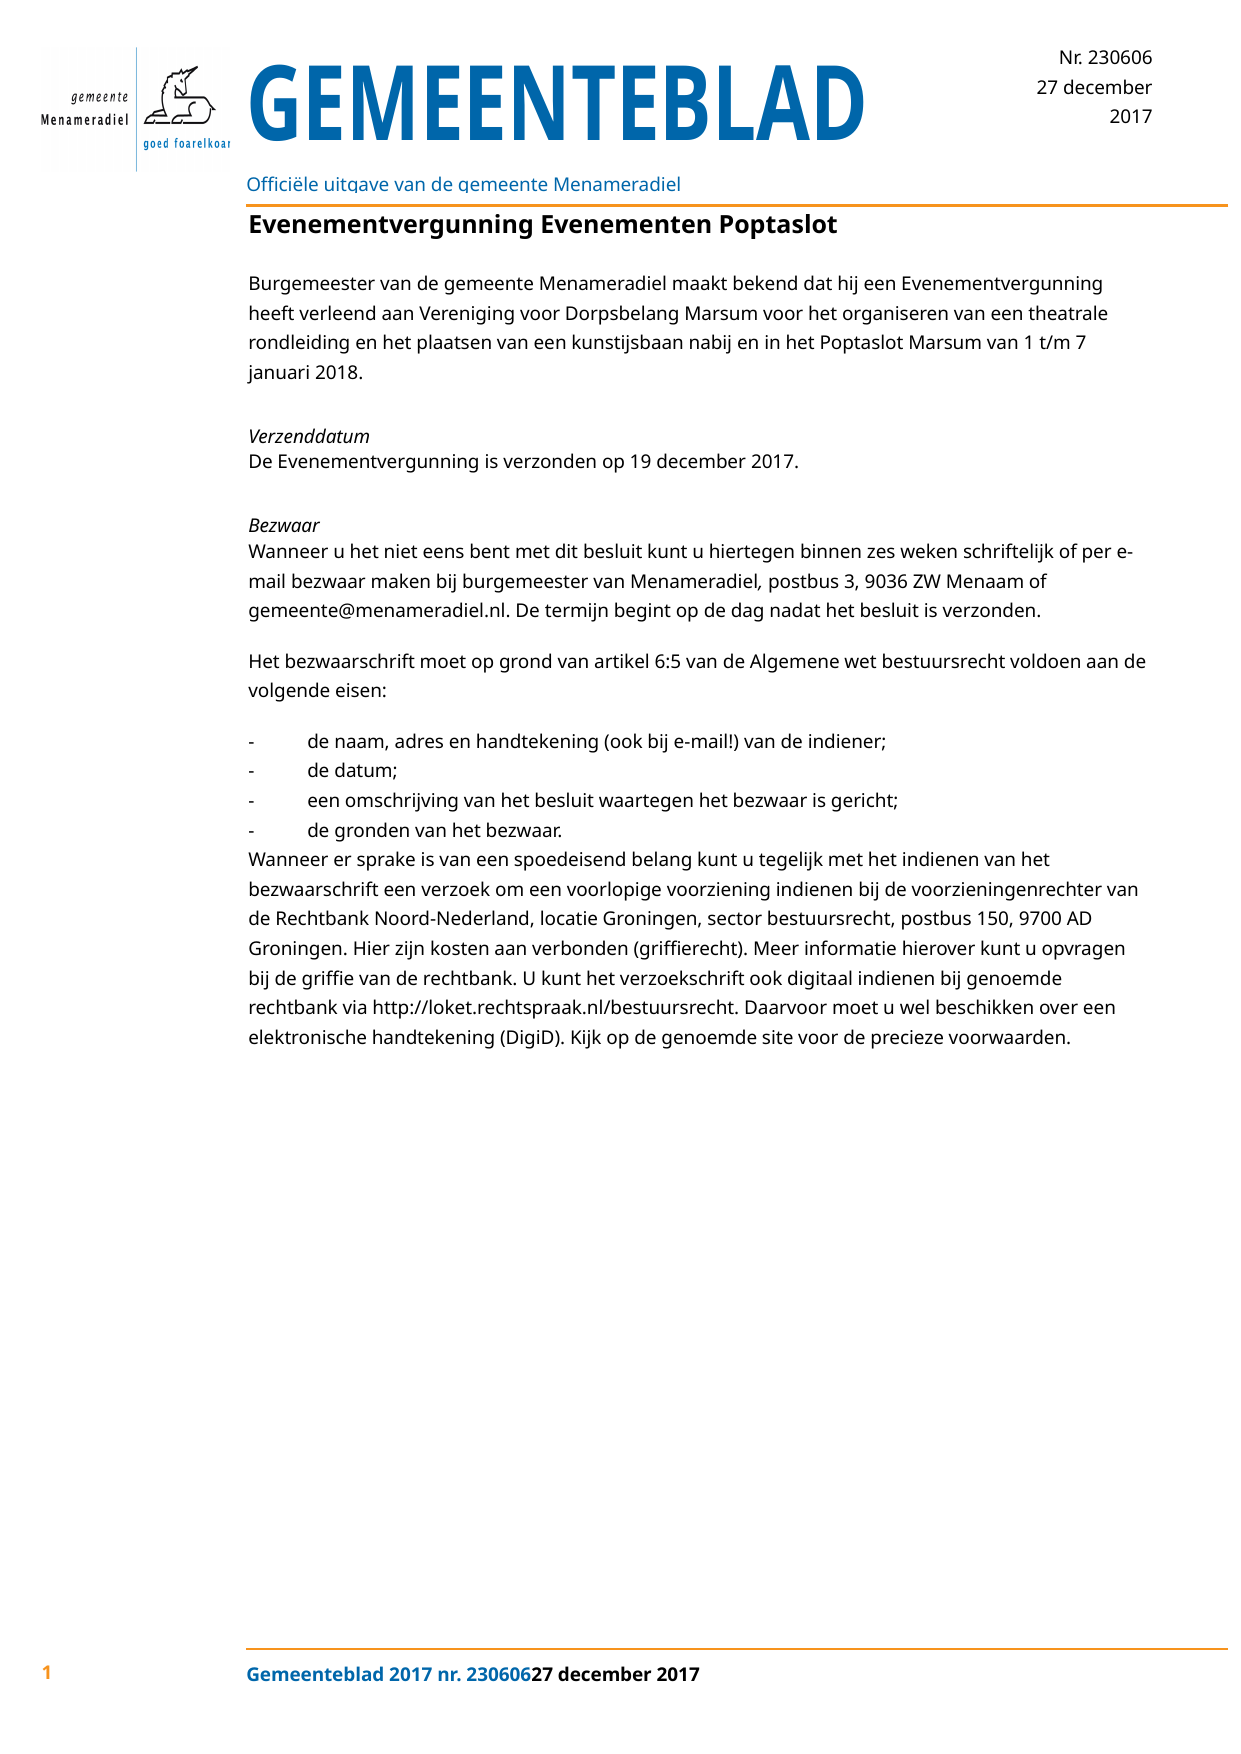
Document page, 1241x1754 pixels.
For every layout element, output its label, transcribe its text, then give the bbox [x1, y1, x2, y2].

text Evenementvergunning Evenementen Poptaslot [248, 207, 1152, 241]
picture [41, 47, 231, 172]
text Wanneer er sprake is van een spoedeisend belang kunt u tegelijk met het indienen van het bezwaarschrift een verzoek om een voorlopige voorziening indienen bij de voorzieningenrechter van de Rechtbank Noord-Nederland, locatie Groningen, sector bestuursrecht, postbus 150, 9700 AD Groningen. Hier zijn kosten aan verbonden (griffierecht). Meer informatie hierover kunt u opvragen bij de griffie van de rechtbank. U kunt het verzoekschrift ook digitaal indienen bij genoemde rechtbank via http://loket.rechtspraak.nl/bestuursrecht. Daarvoor moet u wel beschikken over een elektronische handtekening (DigiD). Kijk op de genoemde site voor de precieze voorwaarden. [248, 846, 1152, 1049]
list de naam, adres en handtekening (ook bij e-mail!) van de indiener; [248, 728, 1152, 754]
text Het bezwaarschrift moet op grond van artikel 6:5 van de Algemene wet bestuursrecht voldoen aan de volgende eisen: [248, 648, 1152, 703]
list een omschrijving van het besluit waartegen het bezwaar is gericht; [248, 787, 1152, 813]
text Burgemeester van de gemeente Menameradiel maakt bekend dat hij een Evenementvergunning heeft verleend aan Vereniging voor Dorpsbelang Marsum voor het organiseren van een theatrale rondleiding en het plaatsen van een kunstijsbaan nabij en in het Poptaslot Marsum van 1 t/m 7 januari 2018. [248, 270, 1152, 385]
text Bezwaar [248, 513, 1152, 538]
list de gronden van het bezwaar. [248, 817, 1152, 842]
text De Evenementvergunning is verzonden op 19 december 2017. [248, 449, 1152, 474]
text Verzenddatum [248, 423, 1152, 449]
text Wanneer u het niet eens bent met dit besluit kunt u hiertegen binnen zes weken schriftelijk of per e-mail bezwaar maken bij burgemeester van Menameradiel, postbus 3, 9036 ZW Menaam of gemeente@menameradiel.nl. De termijn begint op de dag nadat het besluit is verzonden. [248, 538, 1152, 623]
list de datum; [248, 758, 1152, 783]
